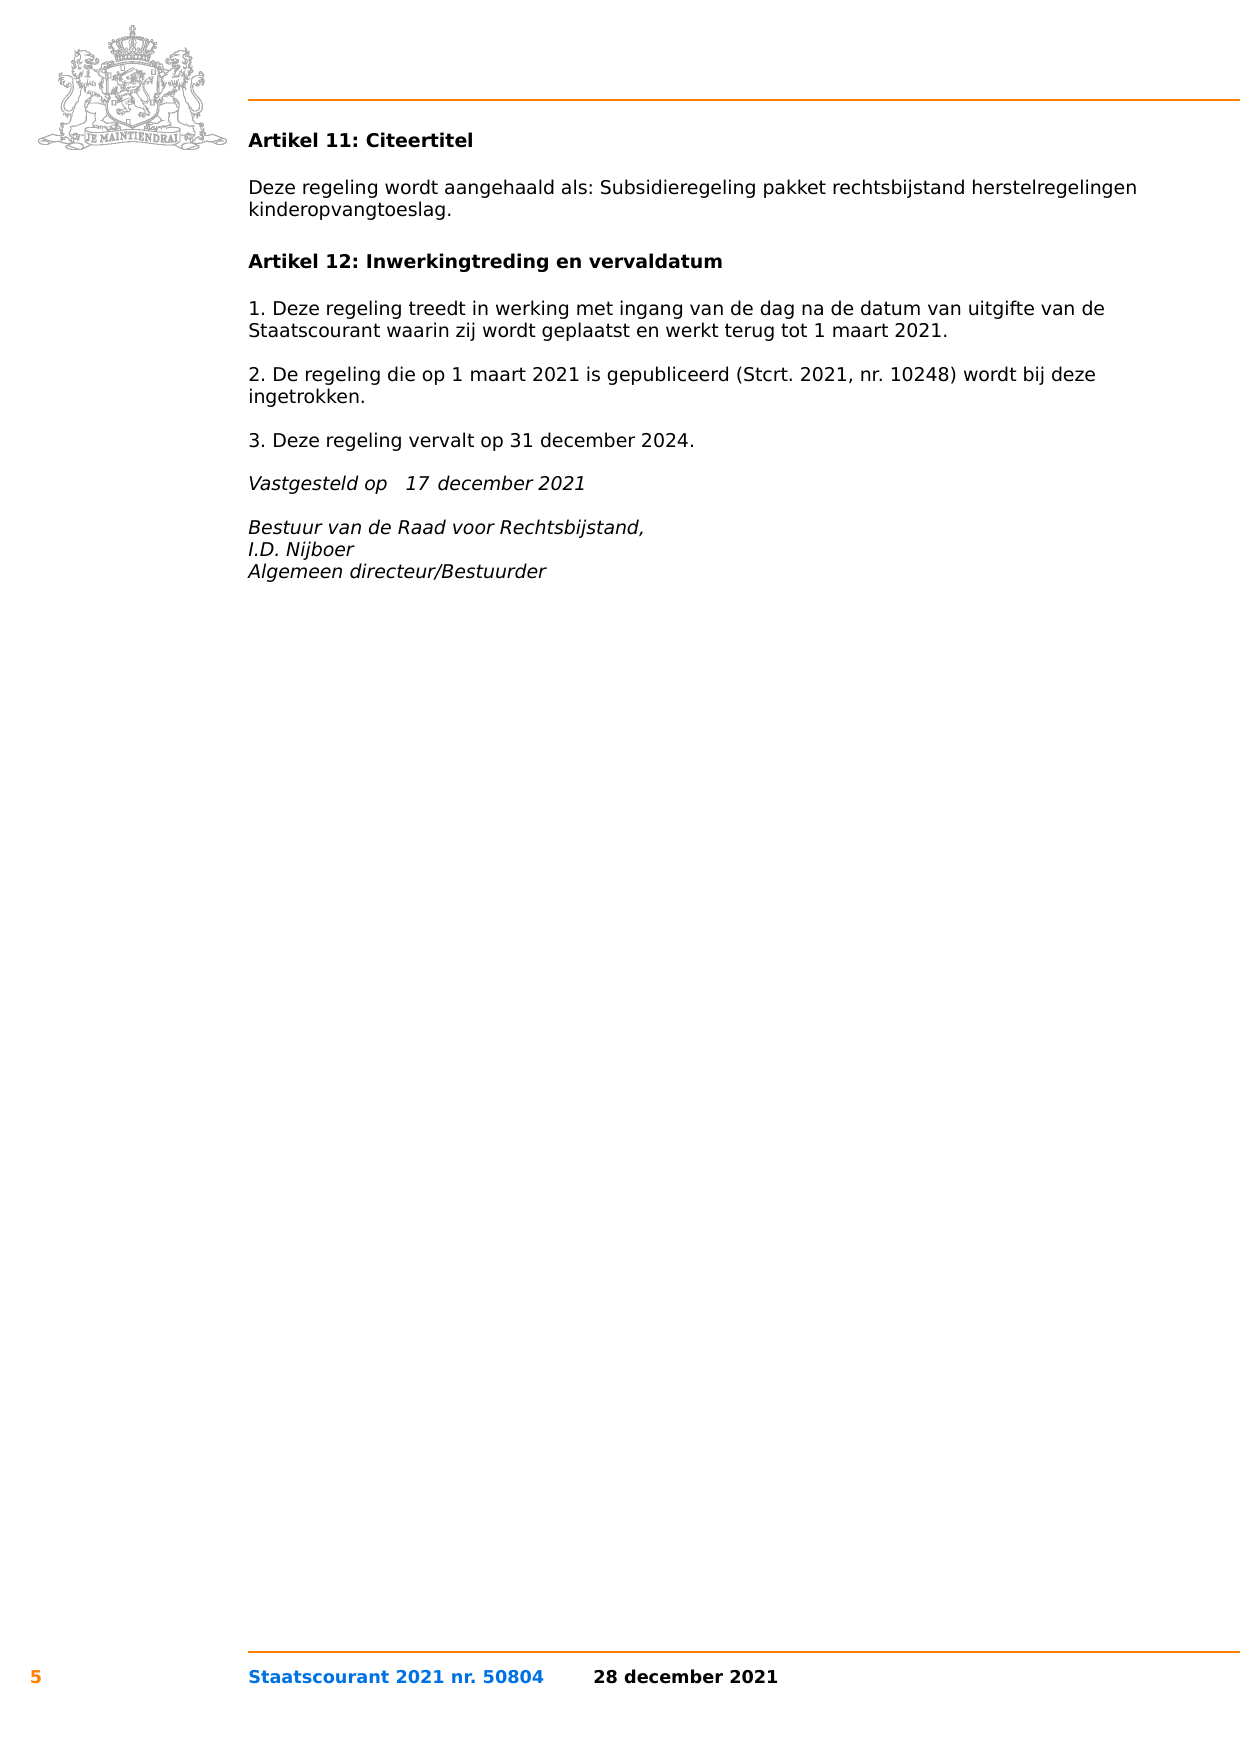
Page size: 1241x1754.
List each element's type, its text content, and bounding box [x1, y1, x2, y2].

text 1. Deze regeling treedt in werking met ingang van de dag na de datum van uitgifte van de Staatscourant waarin zij wordt geplaatst en werkt terug tot 1 maart 2021. [248, 298, 1163, 342]
subtitle Artikel 11: Citeertitel [248, 130, 1163, 152]
text 3. Deze regeling vervalt op 31 december 2024. [248, 429, 1163, 451]
picture [38, 25, 227, 150]
text 2. De regeling die op 1 maart 2021 is gepubliceerd (Stcrt. 2021, nr. 10248) wordt bij deze ingetrokken. [248, 364, 1163, 408]
text Bestuur van de Raad voor Rechtsbijstand, I.D. Nijboer Algemeen directeur/Bestuurder [248, 517, 1163, 583]
text Vastgesteld op 17 december 2021 [248, 473, 1163, 495]
subtitle Artikel 12: Inwerkingtreding en vervaldatum [248, 251, 1163, 273]
text Deze regeling wordt aangehaald als: Subsidieregeling pakket rechtsbijstand herstelregelingen kinderopvangtoeslag. [248, 177, 1163, 221]
